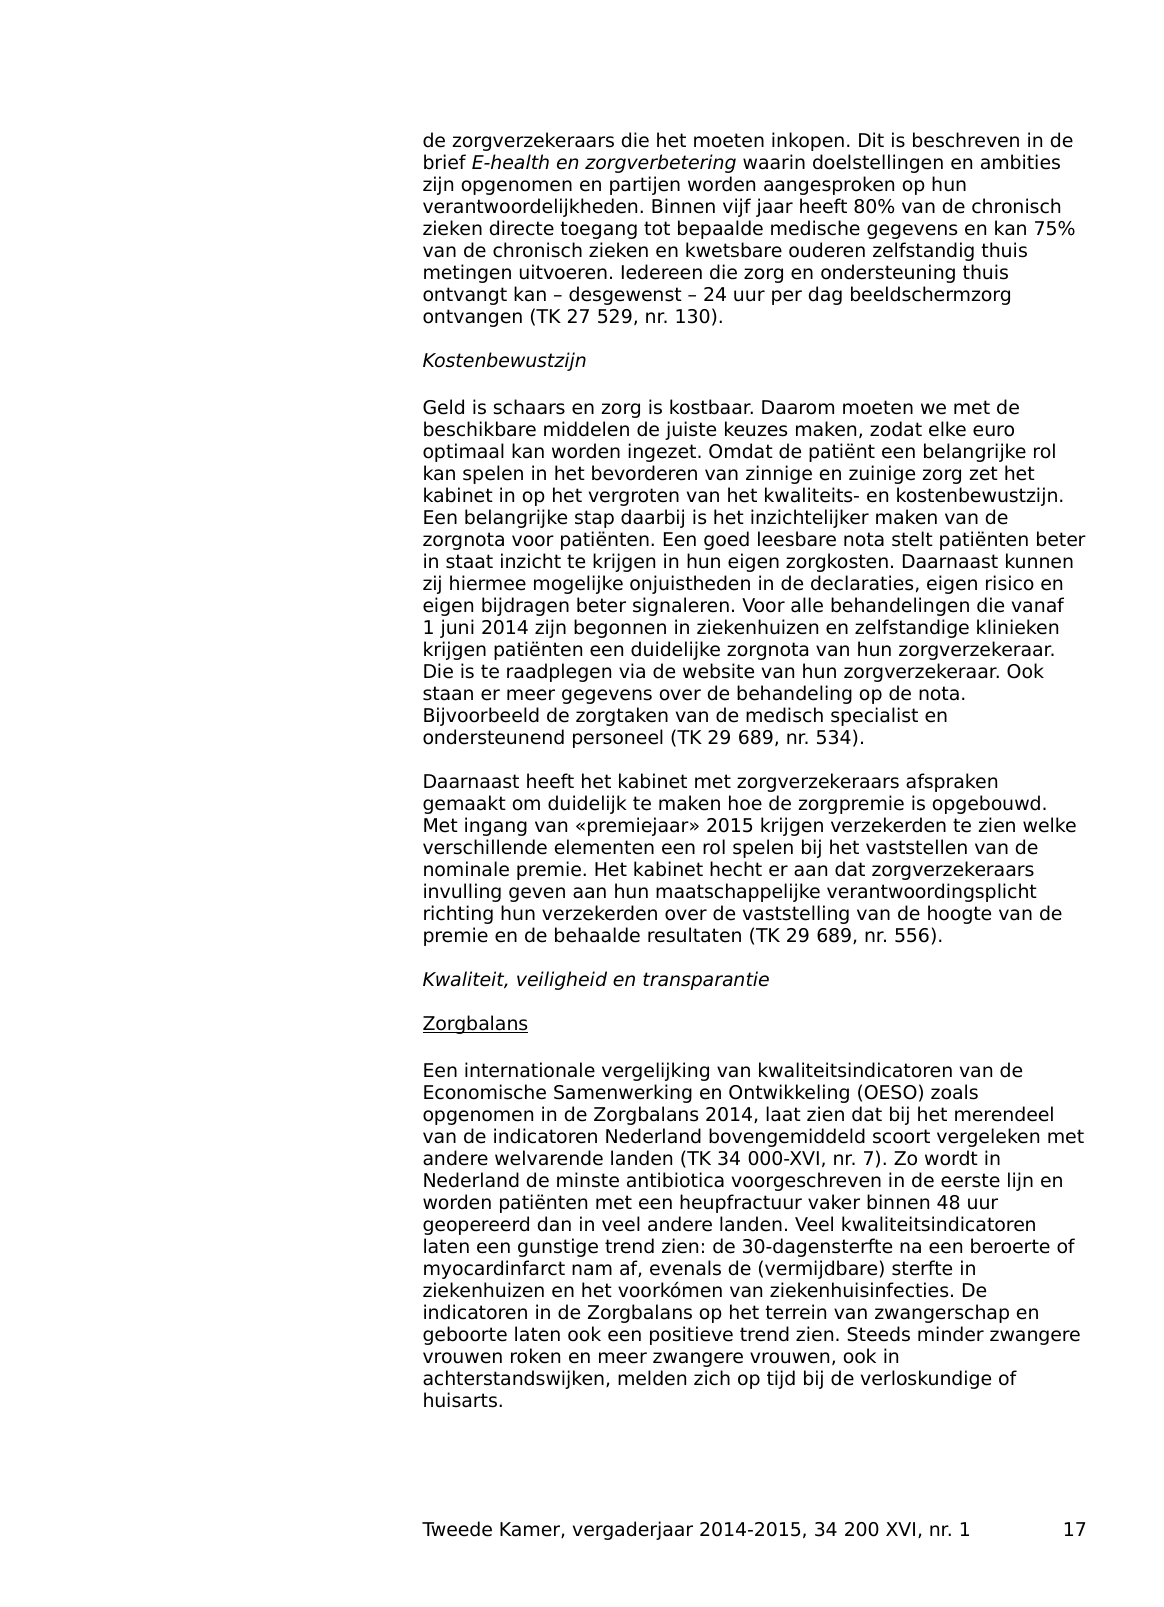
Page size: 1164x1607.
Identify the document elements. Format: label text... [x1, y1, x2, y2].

subtitle Kwaliteit, veiligheid en transparantie [422, 969, 1087, 991]
text de zorgverzekeraars die het moeten inkopen. Dit is beschreven in de brief E-health en zorgverbetering waarin doelstellingen en ambities zijn opgenomen en partijen worden aangesproken op hun verantwoordelijkheden. Binnen vijf jaar heeft 80% van de chronisch zieken directe toegang tot bepaalde medische gegevens en kan 75% van de chronisch zieken en kwetsbare ouderen zelfstandig thuis metingen uitvoeren. Iedereen die zorg en ondersteuning thuis ontvangt kan – desgewenst – 24 uur per dag beeldschermzorg ontvangen (TK 27 529, nr. 130). [422, 130, 1087, 328]
subtitle Zorgbalans [422, 1013, 1087, 1035]
text Geld is schaars en zorg is kostbaar. Daarom moeten we met de beschikbare middelen de juiste keuzes maken, zodat elke euro optimaal kan worden ingezet. Omdat de patiënt een belangrijke rol kan spelen in het bevorderen van zinnige en zuinige zorg zet het kabinet in op het vergroten van het kwaliteits- en kostenbewustzijn. Een belangrijke stap daarbij is het inzichtelijker maken van de zorgnota voor patiënten. Een goed leesbare nota stelt patiënten beter in staat inzicht te krijgen in hun eigen zorgkosten. Daarnaast kunnen zij hiermee mogelijke onjuistheden in de declaraties, eigen risico en eigen bijdragen beter signaleren. Voor alle behandelingen die vanaf 1 juni 2014 zijn begonnen in ziekenhuizen en zelfstandige klinieken krijgen patiënten een duidelijke zorgnota van hun zorgverzekeraar. Die is te raadplegen via de website van hun zorgverzekeraar. Ook staan er meer gegevens over de behandeling op de nota. Bijvoorbeeld de zorgtaken van de medisch specialist en ondersteunend personeel (TK 29 689, nr. 534). [422, 397, 1087, 748]
subtitle Kostenbewustzijn [422, 350, 1087, 372]
text Een internationale vergelijking van kwaliteitsindicatoren van de Economische Samenwerking en Ontwikkeling (OESO) zoals opgenomen in de Zorgbalans 2014, laat zien dat bij het merendeel van de indicatoren Nederland bovengemiddeld scoort vergeleken met andere welvarende landen (TK 34 000-XVI, nr. 7). Zo wordt in Nederland de minste antibiotica voorgeschreven in de eerste lijn en worden patiënten met een heupfractuur vaker binnen 48 uur geopereerd dan in veel andere landen. Veel kwaliteitsindicatoren laten een gunstige trend zien: de 30-dagensterfte na een beroerte of myocardinfarct nam af, evenals de (vermijdbare) sterfte in ziekenhuizen en het voorkómen van ziekenhuisinfecties. De indicatoren in de Zorgbalans op het terrein van zwangerschap en geboorte laten ook een positieve trend zien. Steeds minder zwangere vrouwen roken en meer zwangere vrouwen, ook in achterstandswijken, melden zich op tijd bij de verloskundige of huisarts. [422, 1060, 1087, 1412]
text Daarnaast heeft het kabinet met zorgverzekeraars afspraken gemaakt om duidelijk te maken hoe de zorgpremie is opgebouwd. Met ingang van «premiejaar» 2015 krijgen verzekerden te zien welke verschillende elementen een rol spelen bij het vaststellen van de nominale premie. Het kabinet hecht er aan dat zorgverzekeraars invulling geven aan hun maatschappelijke verantwoordingsplicht richting hun verzekerden over de vaststelling van de hoogte van de premie en de behaalde resultaten (TK 29 689, nr. 556). [422, 771, 1087, 947]
